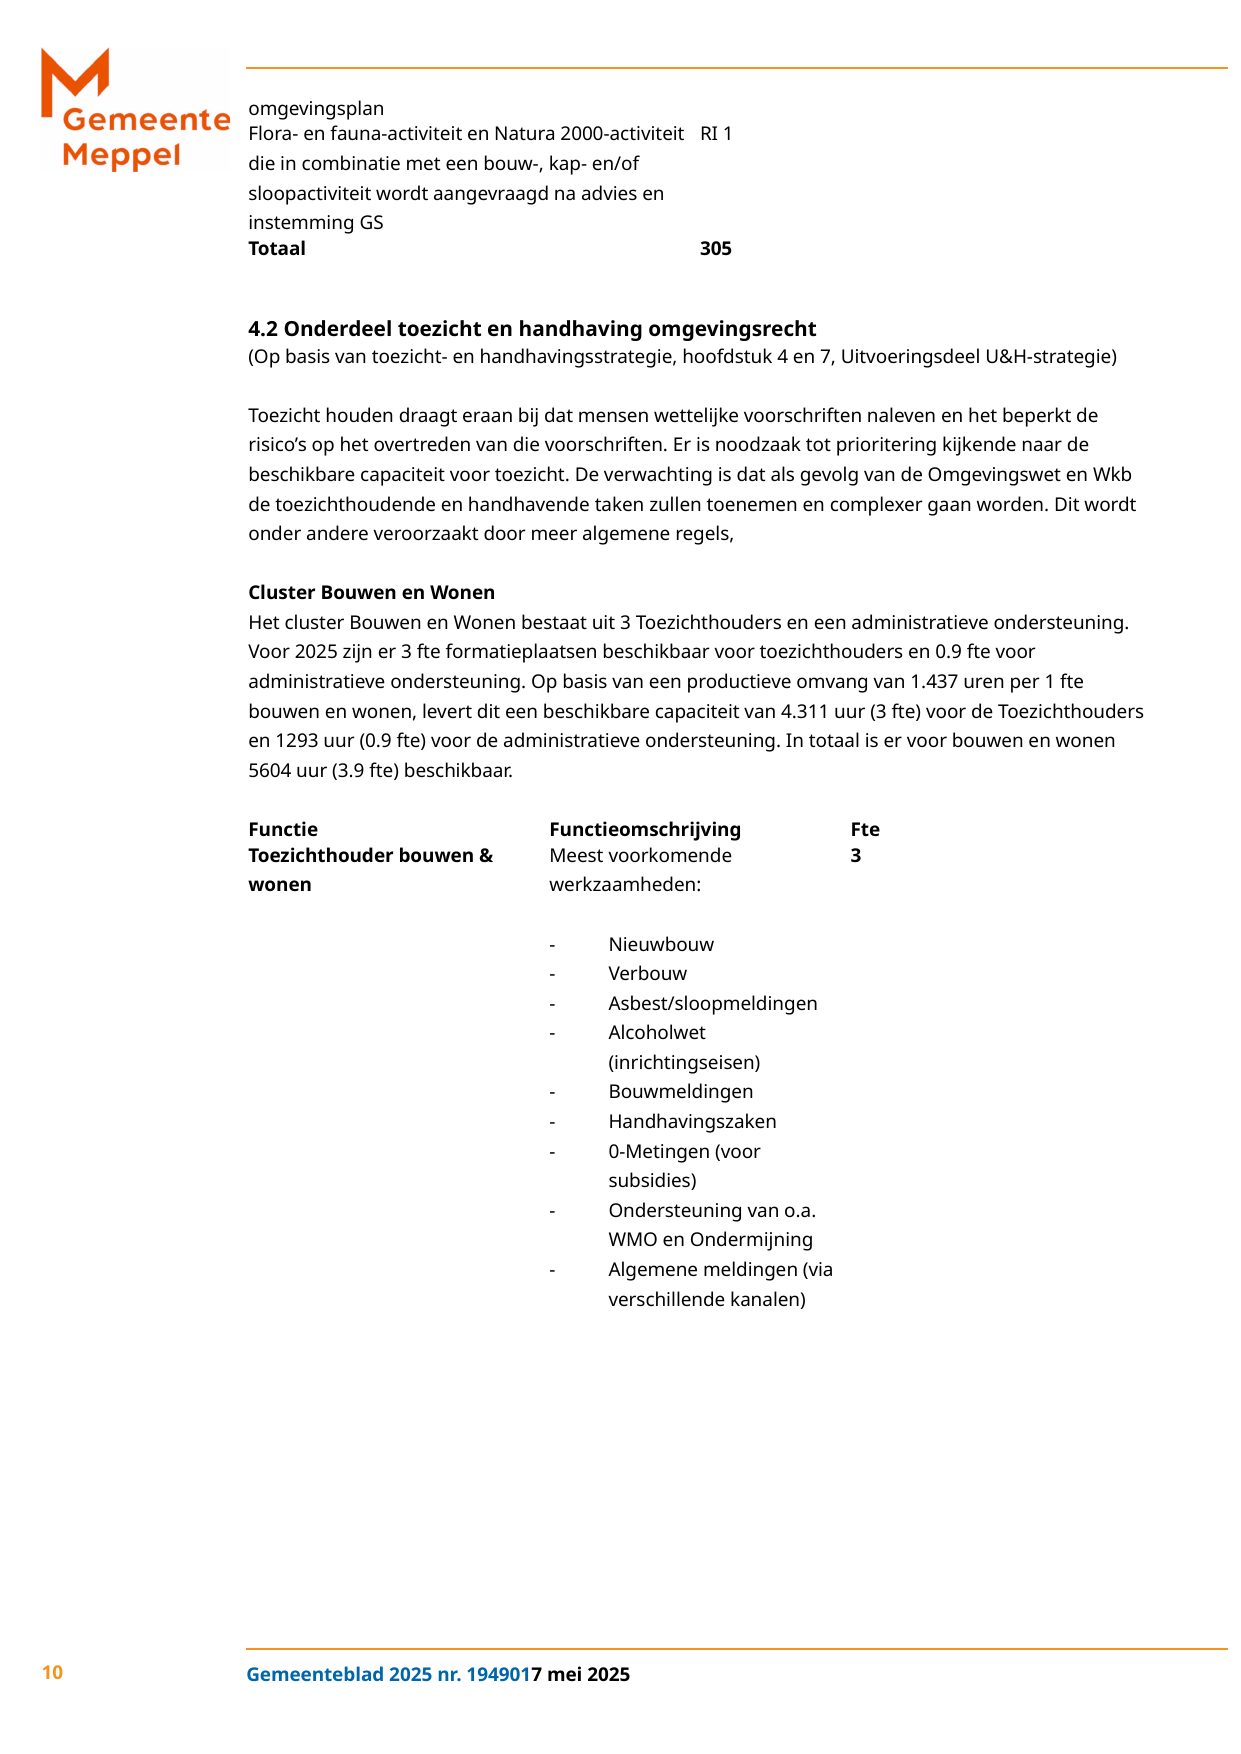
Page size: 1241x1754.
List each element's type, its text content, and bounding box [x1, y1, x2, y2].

text (Op basis van toezicht- en handhavingsstrategie, hoofdstuk 4 en 7, Uitvoeringsdeel U&H-strategie) [248, 343, 1152, 368]
text Het cluster Bouwen en Wonen bestaat uit 3 Toezichthouders en een administratieve ondersteuning. [248, 609, 1152, 635]
table_cell Totaal [248, 235, 700, 261]
table_cell 3 [850, 842, 1152, 1311]
table_cell Toezichthouder bouwen & wonen [248, 842, 549, 1311]
table_header Functieomschrijving [549, 816, 850, 842]
table_cell [700, 95, 1152, 121]
table_cell RI 1 [700, 121, 1152, 235]
table_cell omgevingsplan [248, 95, 700, 121]
text Toezicht houden draagt eraan bij dat mensen wettelijke voorschriften naleven en het beperkt de risico’s op het overtreden van die voorschriften. Er is noodzaak tot prioritering kijkende naar de beschikbare capaciteit voor toezicht. De verwachting is dat als gevolg van de Omgevingswet en Wkb de toezichthoudende en handhavende taken zullen toenemen en complexer gaan worden. Dit wordt onder andere veroorzaakt door meer algemene regels, [248, 402, 1152, 546]
table_cell 305 [700, 235, 1152, 261]
table_header Fte [850, 816, 1152, 842]
picture [41, 47, 231, 172]
table_cell Flora- en fauna-activiteit en Natura 2000-activiteit die in combinatie met een bouw-, kap- en/of sloopactiviteit wordt aangevraagd na advies en instemming GS [248, 121, 700, 235]
table_header Functie [248, 816, 549, 842]
text 4.2 Onderdeel toezicht en handhaving omgevingsrecht [248, 314, 1152, 343]
table_cell Meest voorkomende werkzaamheden: Nieuwbouw Verbouw Asbest/sloopmeldingen Alcoholwet (inrichtingseisen) Bouwmeldingen Handhavingszaken 0-Metingen (voor subsidies) Ondersteuning van o.a. WMO en Ondermijning Algemene meldingen (via verschillende kanalen) [549, 842, 850, 1311]
text Cluster Bouwen en Wonen [248, 579, 1152, 605]
text Voor 2025 zijn er 3 fte formatieplaatsen beschikbaar voor toezichthouders en 0.9 fte voor administratieve ondersteuning. Op basis van een productieve omvang van 1.437 uren per 1 fte bouwen en wonen, levert dit een beschikbare capaciteit van 4.311 uur (3 fte) voor de Toezichthouders en 1293 uur (0.9 fte) voor de administratieve ondersteuning. In totaal is er voor bouwen en wonen 5604 uur (3.9 fte) beschikbaar. [248, 639, 1152, 783]
